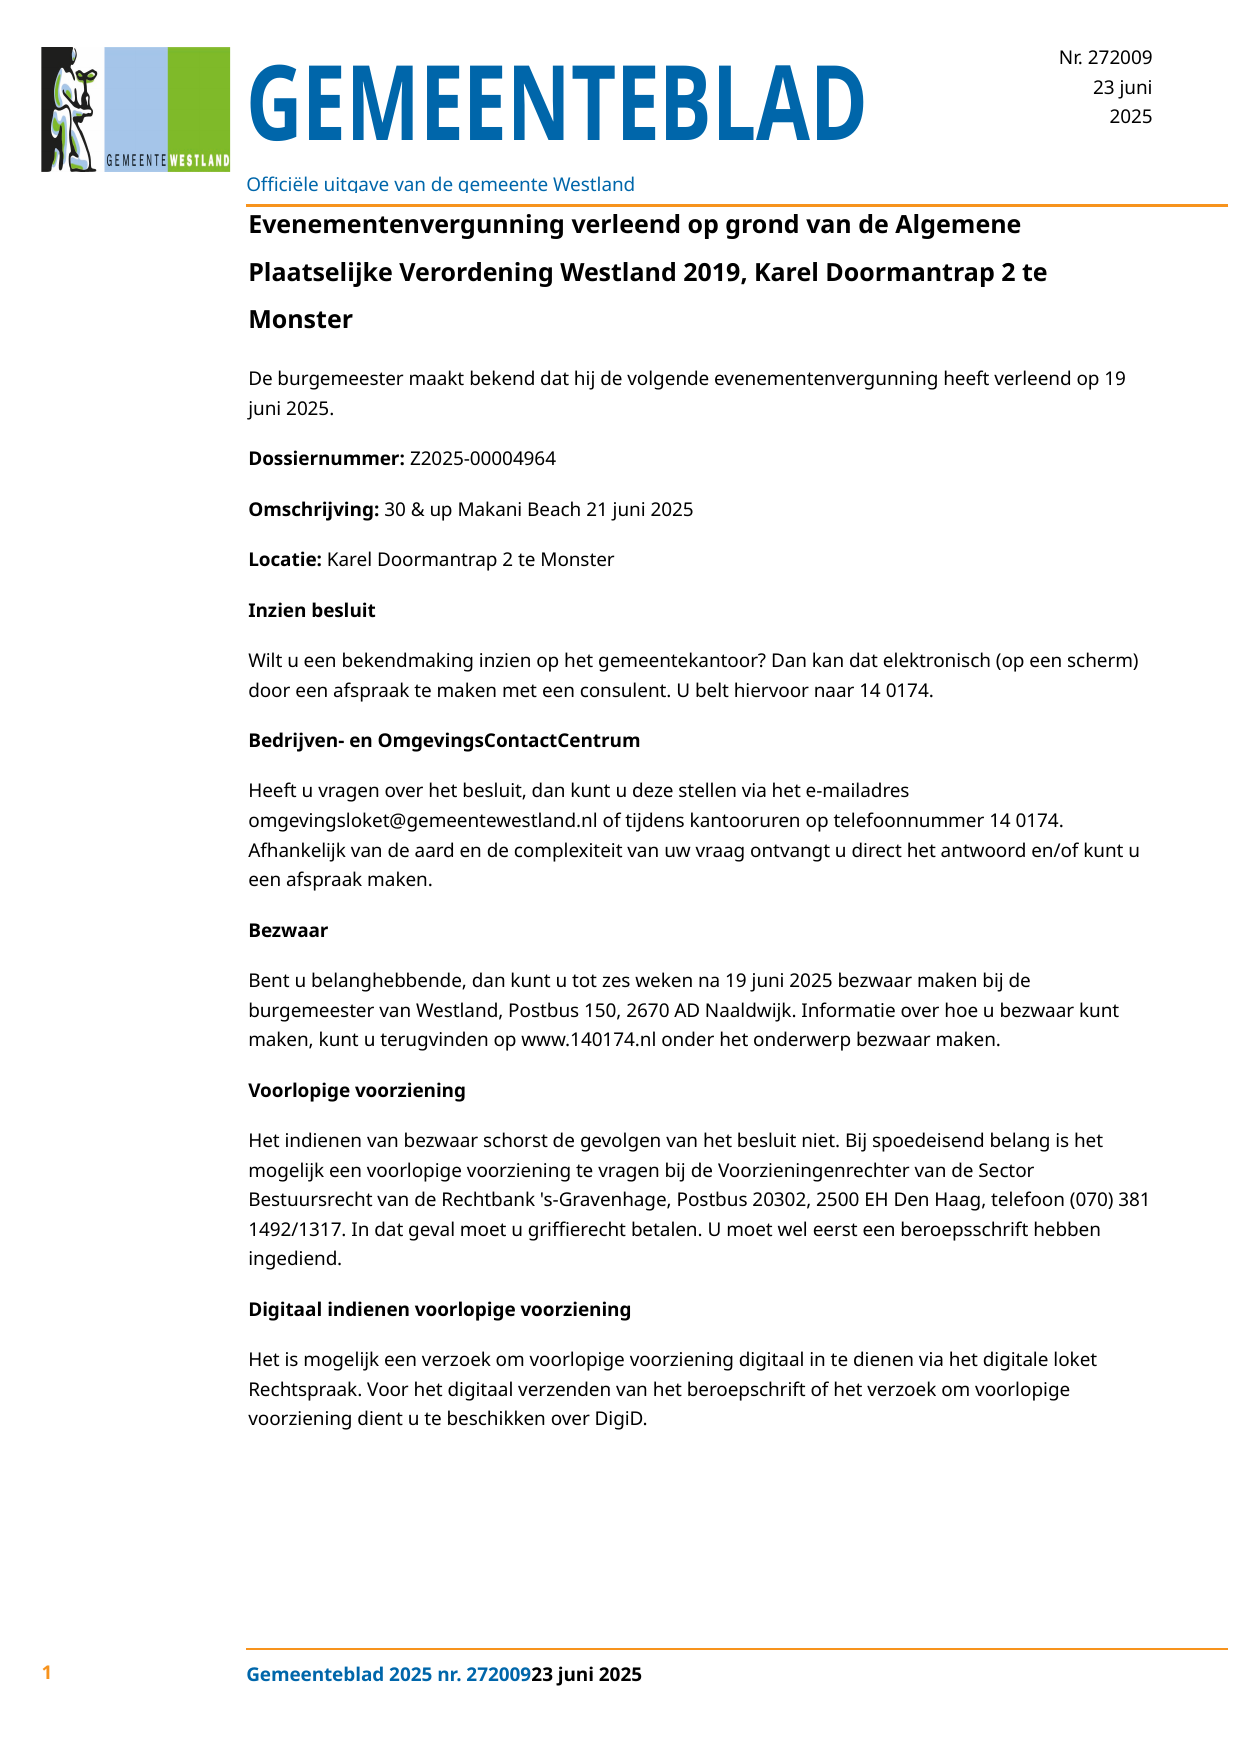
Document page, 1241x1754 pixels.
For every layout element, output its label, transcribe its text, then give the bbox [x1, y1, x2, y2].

text Heeft u vragen over het besluit, dan kunt u deze stellen via het e-mailadres omgevingsloket@gemeentewestland.nl of tijdens kantooruren op telefoonnummer 14 0174. Afhankelijk van de aard en de complexiteit van uw vraag ontvangt u direct het antwoord en/of kunt u een afspraak maken. [248, 778, 1152, 892]
text Voorlopige voorziening [248, 1077, 1152, 1102]
text Evenementenvergunning verleend op grond van de Algemene Plaatselijke Verordening Westland 2019, Karel Doormantrap 2 te Monster [248, 207, 1152, 336]
picture [41, 47, 231, 172]
text Bedrijven- en OmgevingsContactCentrum [248, 727, 1152, 753]
text Het indienen van bezwaar schorst de gevolgen van het besluit niet. Bij spoedeisend belang is het mogelijk een voorlopige voorziening te vragen bij de Voorzieningenrechter van de Sector Bestuursrecht van de Rechtbank 's-Gravenhage, Postbus 20302, 2500 EH Den Haag, telefoon (070) 381 1492/1317. In dat geval moet u griffierecht betalen. U moet wel eerst een beroepsschrift hebben ingediend. [248, 1127, 1152, 1271]
text Digitaal indienen voorlopige voorziening [248, 1296, 1152, 1322]
text Wilt u een bekendmaking inzien op het gemeentekantoor? Dan kan dat elektronisch (op een scherm) door een afspraak te maken met een consulent. U belt hiervoor naar 14 0174. [248, 647, 1152, 702]
text Bent u belanghebbende, dan kunt u tot zes weken na 19 juni 2025 bezwaar maken bij de burgemeester van Westland, Postbus 150, 2670 AD Naaldwijk. Informatie over hoe u bezwaar kunt maken, kunt u terugvinden op www.140174.nl onder het onderwerp bezwaar maken. [248, 967, 1152, 1052]
text Inzien besluit [248, 597, 1152, 622]
text Dossiernummer: Z2025-00004964 [248, 446, 1152, 471]
text De burgemeester maakt bekend dat hij de volgende evenementenvergunning heeft verleend op 19 juni 2025. [248, 366, 1152, 421]
text Omschrijving: 30 & up Makani Beach 21 juni 2025 [248, 496, 1152, 522]
text Locatie: Karel Doormantrap 2 te Monster [248, 546, 1152, 572]
text Het is mogelijk een verzoek om voorlopige voorziening digitaal in te dienen via het digitale loket Rechtspraak. Voor het digitaal verzenden van het beroepschrift of het verzoek om voorlopige voorziening dient u te beschikken over DigiD. [248, 1346, 1152, 1431]
text Bezwaar [248, 917, 1152, 942]
